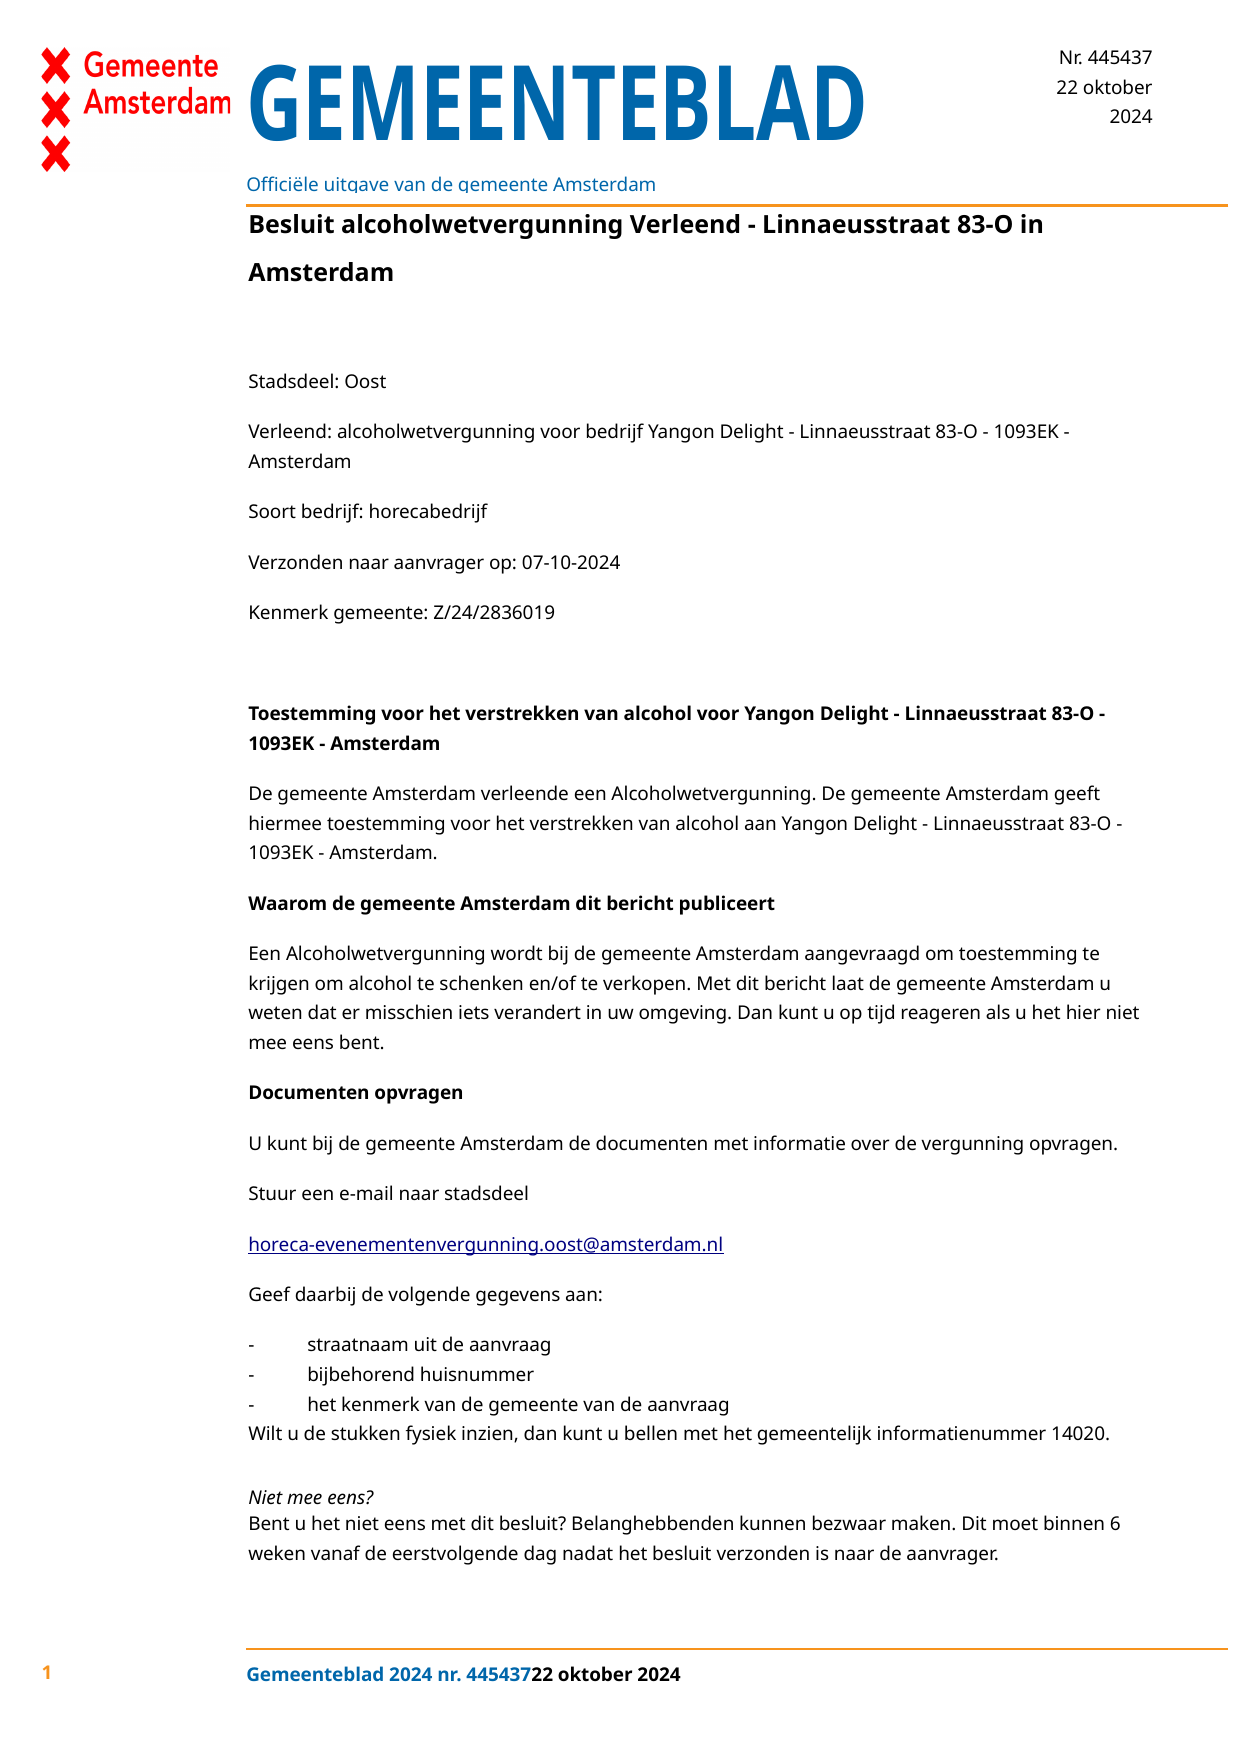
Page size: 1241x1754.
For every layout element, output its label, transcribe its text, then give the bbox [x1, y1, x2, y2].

picture [41, 47, 231, 172]
text Documenten opvragen [248, 1079, 1152, 1105]
text Wilt u de stukken fysiek inzien, dan kunt u bellen met het gemeentelijk informatienummer 14020. [248, 1420, 1152, 1446]
text De gemeente Amsterdam verleende een Alcoholwetvergunning. De gemeente Amsterdam geeft hiermee toestemming voor het verstrekken van alcohol aan Yangon Delight - Linnaeusstraat 83-O - 1093EK - Amsterdam. [248, 780, 1152, 865]
text Verzonden naar aanvrager op: 07-10-2024 [248, 549, 1152, 575]
text Stuur een e-mail naar stadsdeel [248, 1180, 1152, 1206]
text Geef daarbij de volgende gegevens aan: [248, 1281, 1152, 1307]
text Besluit alcoholwetvergunning Verleend - Linnaeusstraat 83-O in Amsterdam [248, 207, 1152, 288]
text Een Alcoholwetvergunning wordt bij de gemeente Amsterdam aangevraagd om toestemming te krijgen om alcohol te schenken en/of te verkopen. Met dit bericht laat de gemeente Amsterdam u weten dat er misschien iets verandert in uw omgeving. Dan kunt u op tijd reageren als u het hier niet mee eens bent. [248, 940, 1152, 1055]
text Kenmerk gemeente: Z/24/2836019 [248, 599, 1152, 625]
list straatnaam uit de aanvraag [248, 1332, 1152, 1357]
text Verleend: alcoholwetvergunning voor bedrijf Yangon Delight - Linnaeusstraat 83-O - 1093EK - Amsterdam [248, 419, 1152, 474]
text Stadsdeel: Oost [248, 368, 1152, 394]
text Waarom de gemeente Amsterdam dit bericht publiceert [248, 890, 1152, 916]
text Bent u het niet eens met dit besluit? Belanghebbenden kunnen bezwaar maken. Dit moet binnen 6 weken vanaf de eerstvolgende dag nadat het besluit verzonden is naar de aanvrager. [248, 1510, 1152, 1565]
text Toestemming voor het verstrekken van alcohol voor Yangon Delight - Linnaeusstraat 83-O - 1093EK - Amsterdam [248, 700, 1152, 756]
list het kenmerk van de gemeente van de aanvraag [248, 1391, 1152, 1417]
text horeca-evenementenvergunning.oost@amsterdam.nl [248, 1231, 1152, 1257]
text U kunt bij de gemeente Amsterdam de documenten met informatie over de vergunning opvragen. [248, 1130, 1152, 1156]
text Niet mee eens? [248, 1484, 1152, 1510]
list bijbehorend huisnummer [248, 1361, 1152, 1387]
text Soort bedrijf: horecabedrijf [248, 499, 1152, 524]
